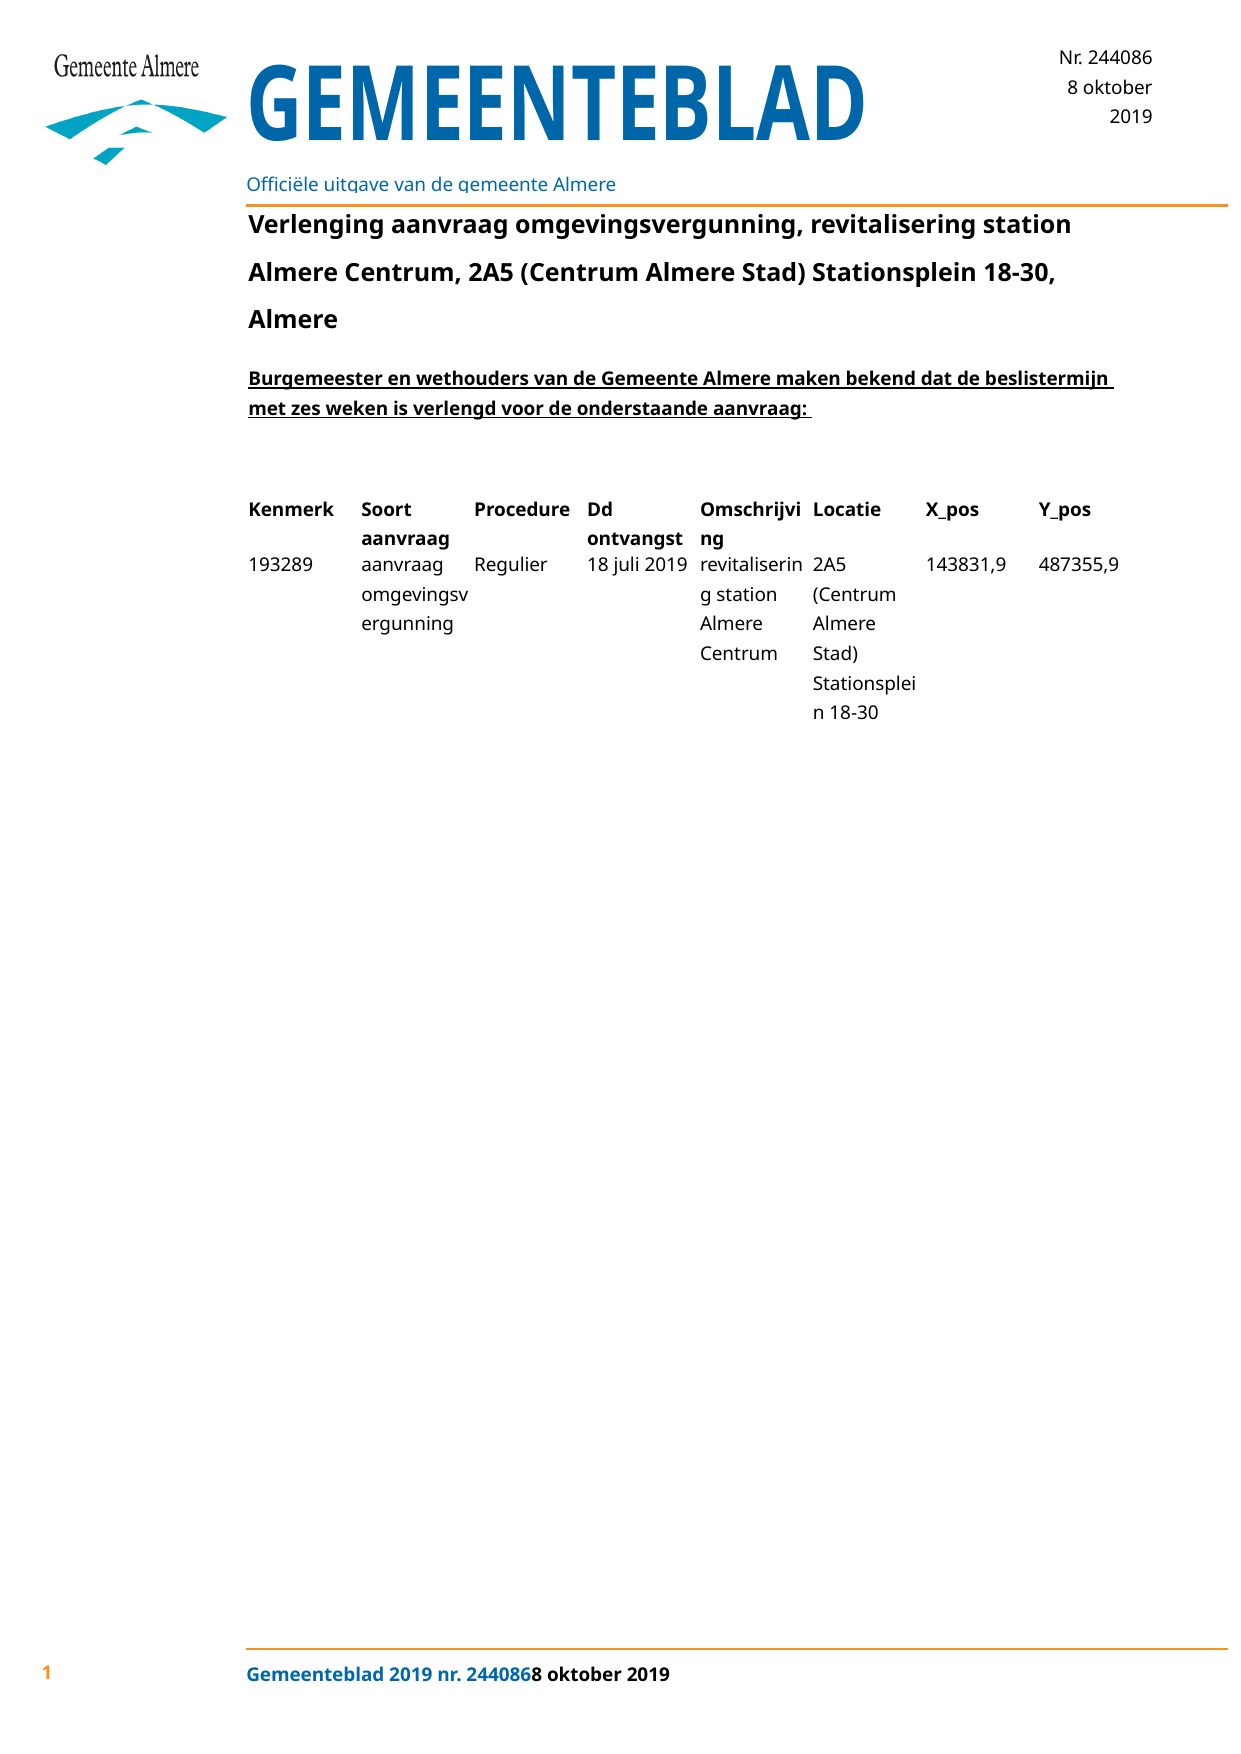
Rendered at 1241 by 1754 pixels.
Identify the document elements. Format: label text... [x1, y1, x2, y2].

table_cell 143831,9 [926, 551, 1038, 725]
table_header X_pos [926, 496, 1038, 551]
table_cell 18 juli 2019 [587, 551, 700, 725]
table_cell Regulier [474, 551, 587, 725]
table_header Omschrijving [700, 496, 813, 551]
picture [41, 47, 231, 172]
table_header Procedure [474, 496, 587, 551]
table_header Soort aanvraag [361, 496, 474, 551]
table_header Dd ontvangst [587, 496, 700, 551]
table_cell 2A5 (Centrum Almere Stad) Stationsplein 18-30 [813, 551, 926, 725]
table_cell revitalisering station Almere Centrum [700, 551, 813, 725]
table_cell 487355,9 [1039, 551, 1152, 725]
table_header Locatie [813, 496, 926, 551]
table_header Y_pos [1039, 496, 1152, 551]
table_cell 193289 [248, 551, 361, 725]
table_header Kenmerk [248, 496, 361, 551]
table_cell aanvraag omgevingsvergunning [361, 551, 474, 725]
text Verlenging aanvraag omgevingsvergunning, revitalisering station Almere Centrum, 2A5 (Centrum Almere Stad) Stationsplein 18-30, Almere [248, 207, 1152, 336]
text Burgemeester en wethouders van de Gemeente Almere maken bekend dat de beslistermijn met zes weken is verlengd voor de onderstaande aanvraag: [248, 366, 1152, 421]
